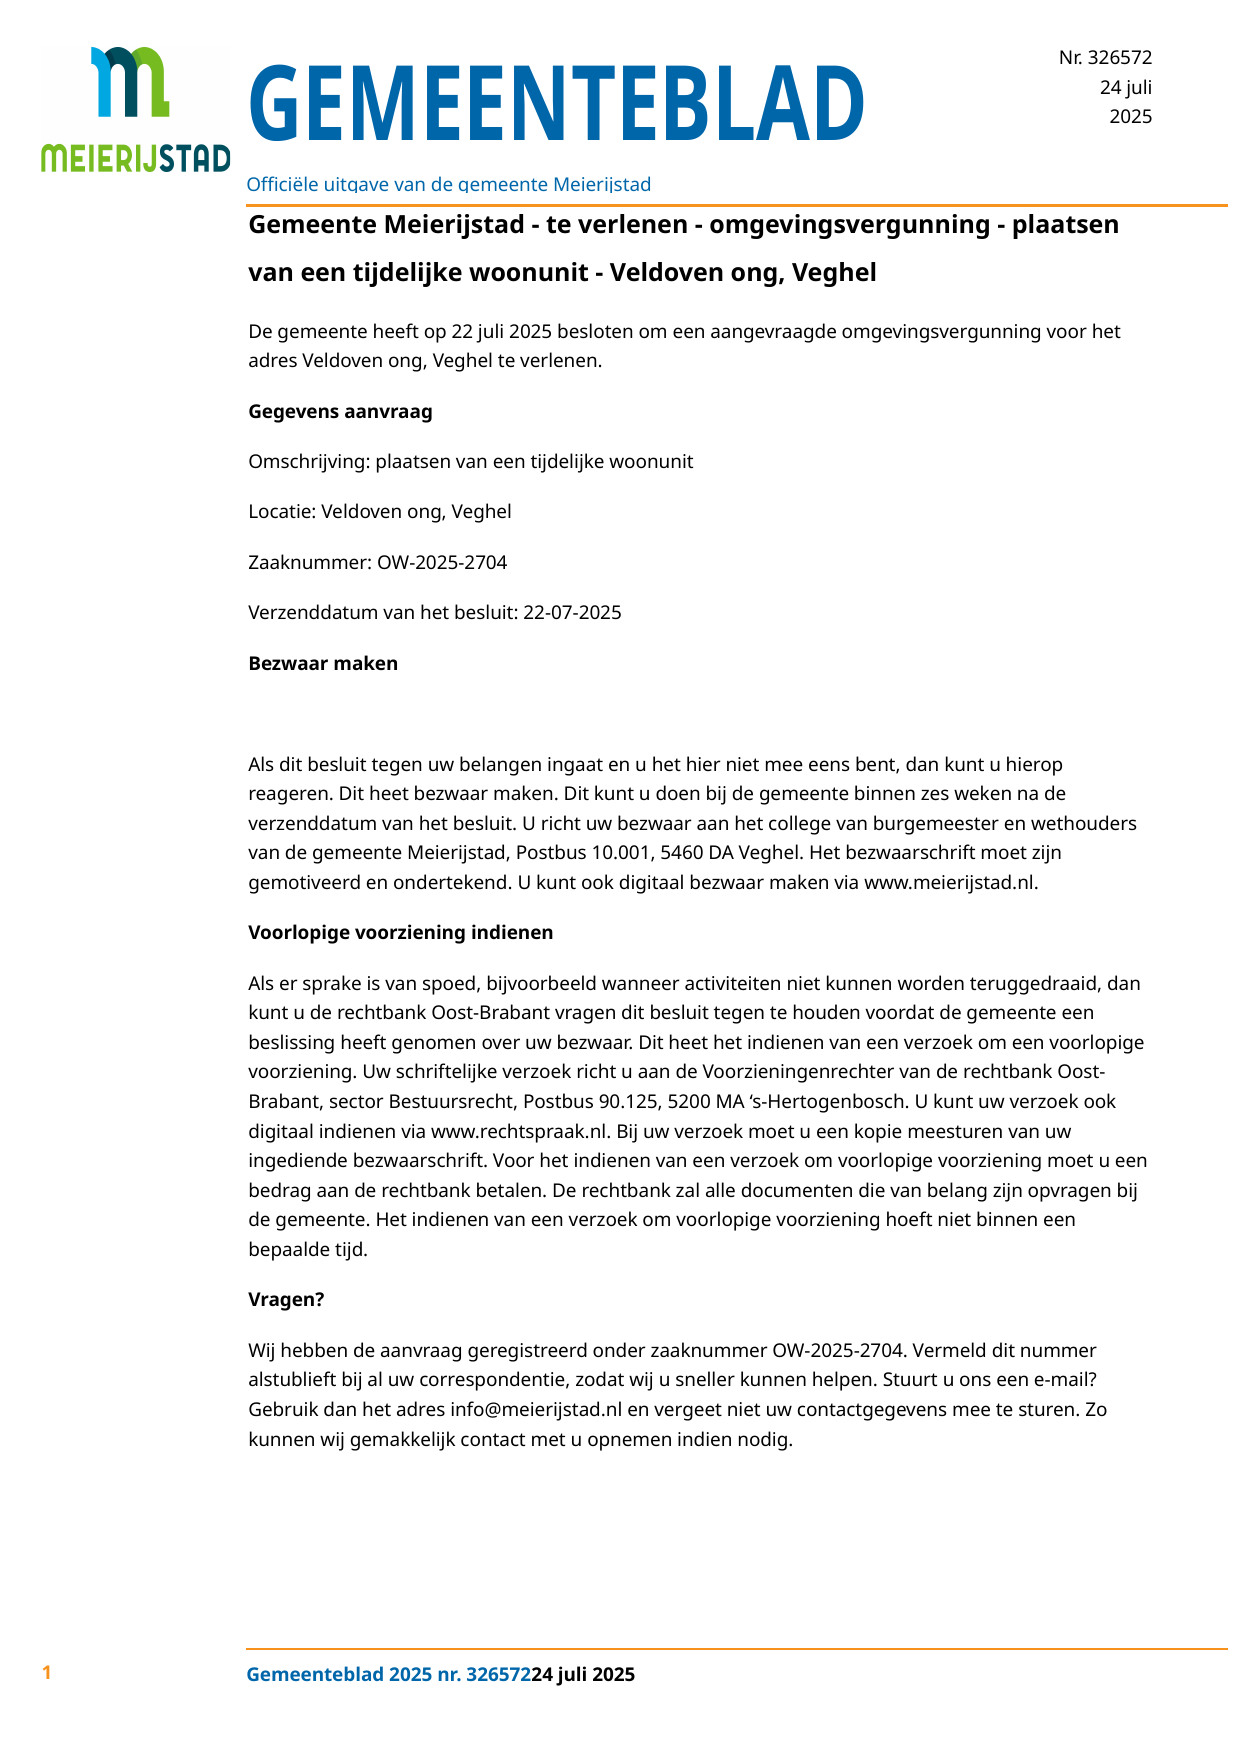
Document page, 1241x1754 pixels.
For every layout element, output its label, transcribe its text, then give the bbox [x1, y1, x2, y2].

text Zaaknummer: OW-2025-2704 [248, 549, 1152, 575]
text Vragen? [248, 1287, 1152, 1312]
text Voorlopige voorziening indienen [248, 919, 1152, 945]
text Verzenddatum van het besluit: 22-07-2025 [248, 599, 1152, 625]
text Omschrijving: plaatsen van een tijdelijke woonunit [248, 448, 1152, 474]
text Bezwaar maken [248, 650, 1152, 676]
text Als dit besluit tegen uw belangen ingaat en u het hier niet mee eens bent, dan kunt u hierop reageren. Dit heet bezwaar maken. Dit kunt u doen bij de gemeente binnen zes weken na de verzenddatum van het besluit. U richt uw bezwaar aan het college van burgemeester en wethouders van de gemeente Meierijstad, Postbus 10.001, 5460 DA Veghel. Het bezwaarschrift moet zijn gemotiveerd en ondertekend. U kunt ook digitaal bezwaar maken via www.meierijstad.nl. [248, 751, 1152, 895]
text Gemeente Meierijstad - te verlenen - omgevingsvergunning - plaatsen van een tijdelijke woonunit - Veldoven ong, Veghel [248, 207, 1152, 288]
text Locatie: Veldoven ong, Veghel [248, 499, 1152, 524]
text De gemeente heeft op 22 juli 2025 besloten om een aangevraagde omgevingsvergunning voor het adres Veldoven ong, Veghel te verlenen. [248, 318, 1152, 373]
text Wij hebben de aanvraag geregistreerd onder zaaknummer OW-2025-2704. Vermeld dit nummer alstublieft bij al uw correspondentie, zodat wij u sneller kunnen helpen. Stuurt u ons een e-mail? Gebruik dan het adres info@meierijstad.nl en vergeet niet uw contactgegevens mee te sturen. Zo kunnen wij gemakkelijk contact met u opnemen indien nodig. [248, 1337, 1152, 1452]
text Als er sprake is van spoed, bijvoorbeeld wanneer activiteiten niet kunnen worden teruggedraaid, dan kunt u de rechtbank Oost-Brabant vragen dit besluit tegen te houden voordat de gemeente een beslissing heeft genomen over uw bezwaar. Dit heet het indienen van een verzoek om een voorlopige voorziening. Uw schriftelijke verzoek richt u aan de Voorzieningenrechter van de rechtbank Oost-Brabant, sector Bestuursrecht, Postbus 90.125, 5200 MA ‘s-Hertogenbosch. U kunt uw verzoek ook digitaal indienen via www.rechtspraak.nl. Bij uw verzoek moet u een kopie meesturen van uw ingediende bezwaarschrift. Voor het indienen van een verzoek om voorlopige voorziening moet u een bedrag aan de rechtbank betalen. De rechtbank zal alle documenten die van belang zijn opvragen bij de gemeente. Het indienen van een verzoek om voorlopige voorziening hoeft niet binnen een bepaalde tijd. [248, 970, 1152, 1262]
picture [41, 47, 231, 172]
text Gegevens aanvraag [248, 398, 1152, 424]
